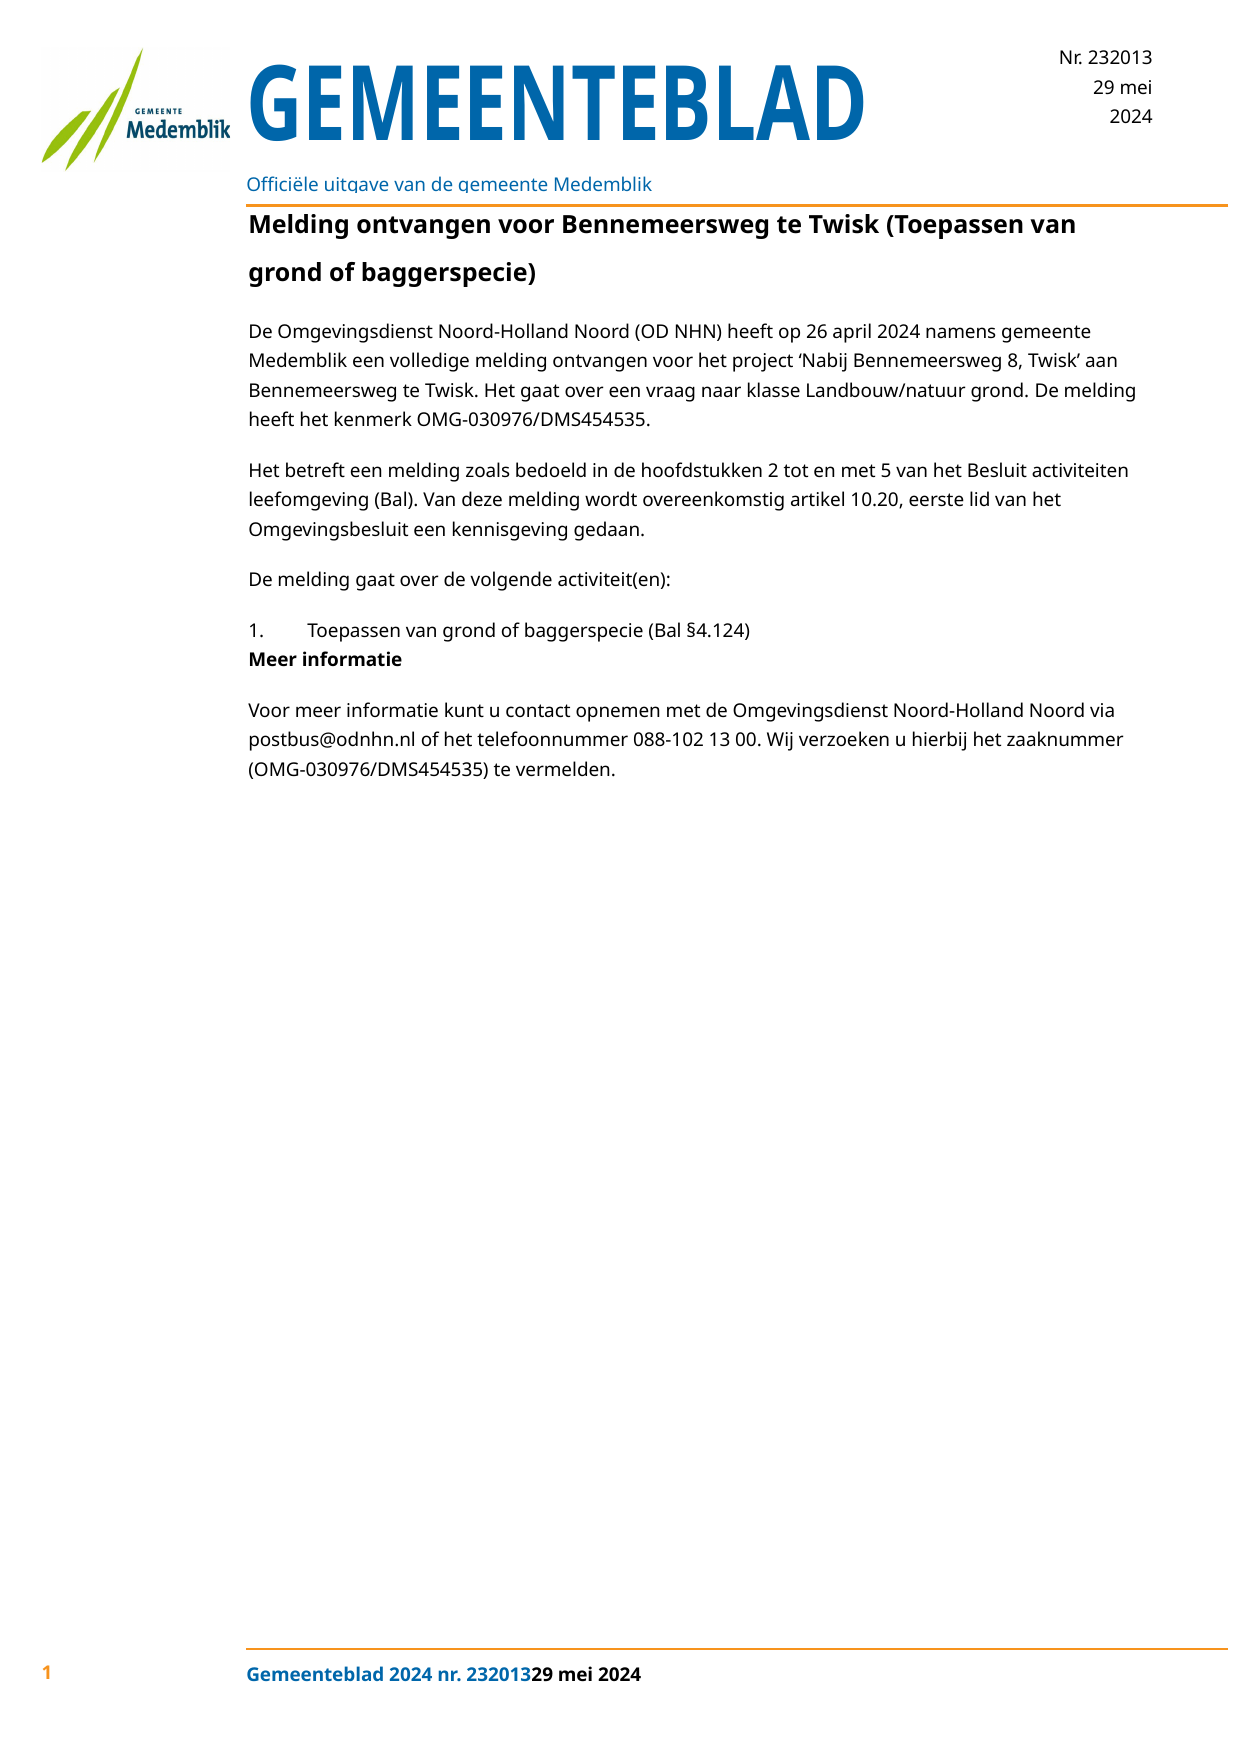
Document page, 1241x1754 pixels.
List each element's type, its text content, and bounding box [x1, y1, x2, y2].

text Voor meer informatie kunt u contact opnemen met de Omgevingsdienst Noord-Holland Noord via postbus@odnhn.nl of het telefoonnummer 088-102 13 00. Wij verzoeken u hierbij het zaaknummer (OMG-030976/DMS454535) te vermelden. [248, 697, 1152, 782]
text Meer informatie [248, 647, 1152, 672]
list Toepassen van grond of baggerspecie (Bal §4.124) [248, 617, 1152, 643]
picture [41, 47, 231, 172]
text De melding gaat over de volgende activiteit(en): [248, 567, 1152, 592]
text Het betreft een melding zoals bedoeld in de hoofdstukken 2 tot en met 5 van het Besluit activiteiten leefomgeving (Bal). Van deze melding wordt overeenkomstig artikel 10.20, eerste lid van het Omgevingsbesluit een kennisgeving gedaan. [248, 457, 1152, 542]
text De Omgevingsdienst Noord-Holland Noord (OD NHN) heeft op 26 april 2024 namens gemeente Medemblik een volledige melding ontvangen voor het project ‘Nabij Bennemeersweg 8, Twisk’ aan Bennemeersweg te Twisk. Het gaat over een vraag naar klasse Landbouw/natuur grond. De melding heeft het kenmerk OMG-030976/DMS454535. [248, 318, 1152, 432]
text Melding ontvangen voor Bennemeersweg te Twisk (Toepassen van grond of baggerspecie) [248, 207, 1152, 288]
